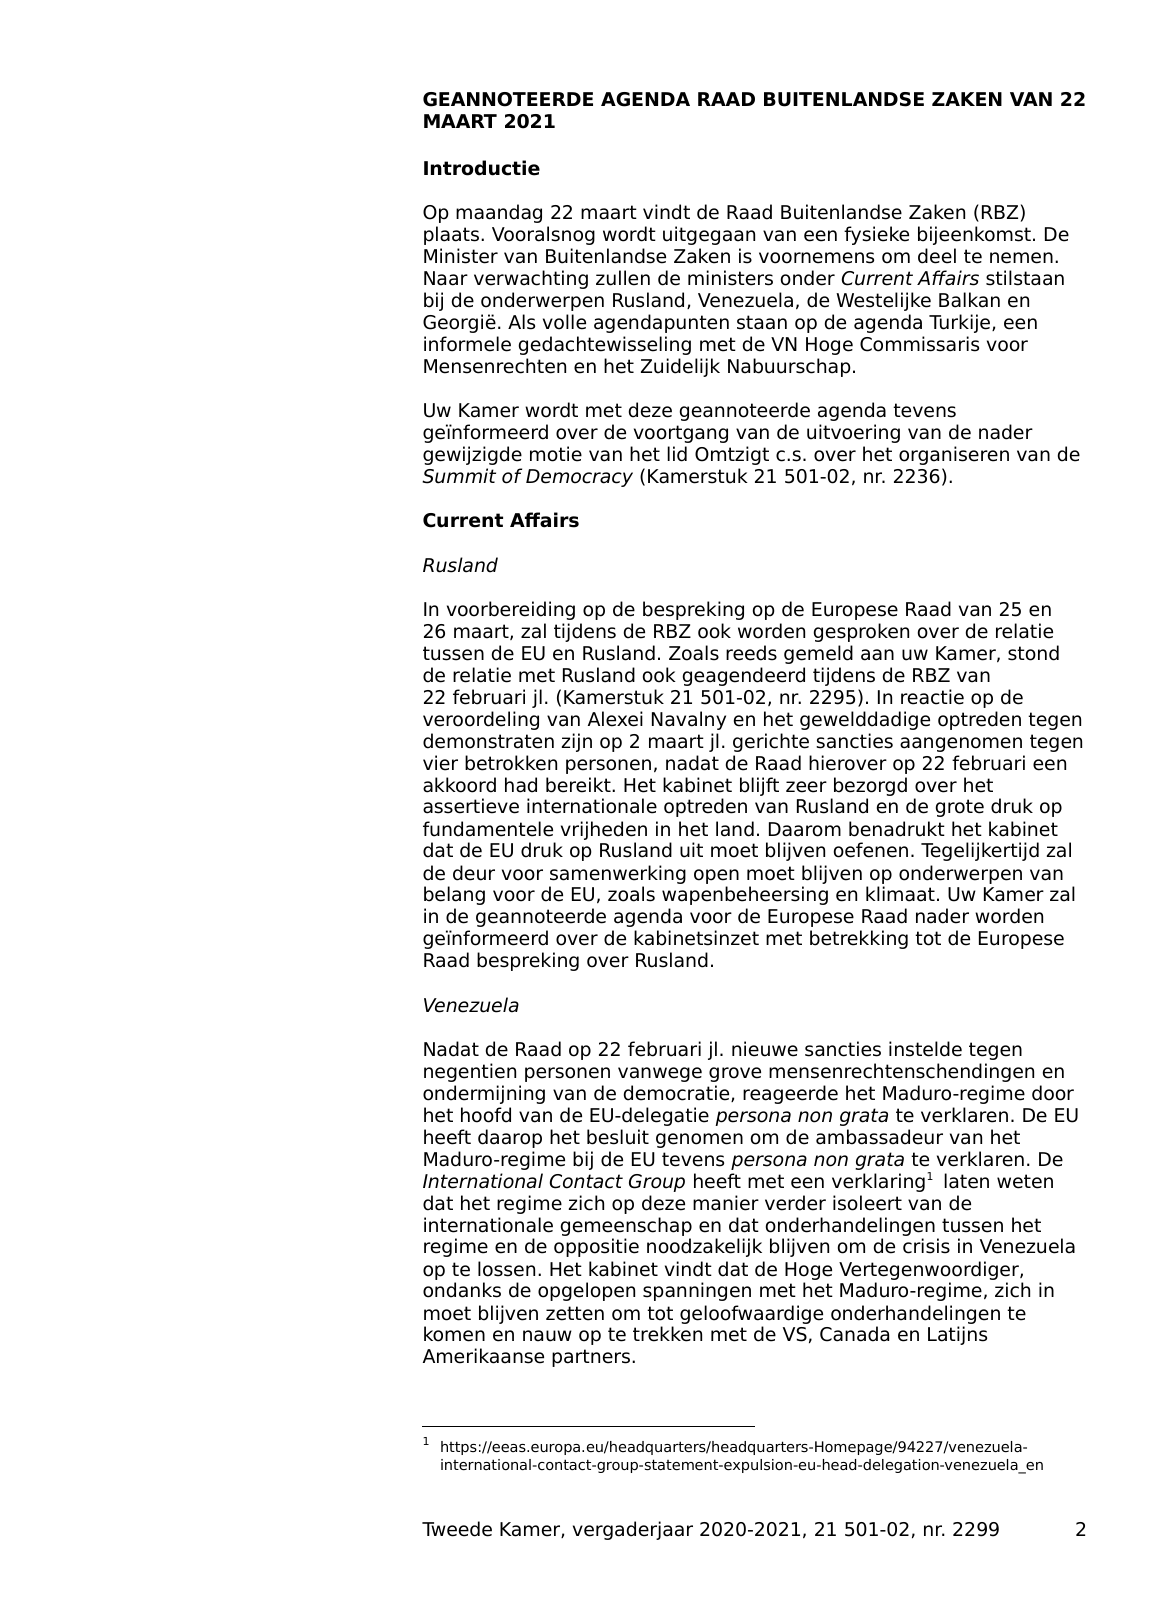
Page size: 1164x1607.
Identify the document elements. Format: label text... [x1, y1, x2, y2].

text https://eeas.europa.eu/headquarters/headquarters-Homepage/94227/venezuela-international-contact-group-statement-expulsion-eu-head-delegation-venezuela_en [422, 1435, 1087, 1474]
text Nadat de Raad op 22 februari jl. nieuwe sancties instelde tegen negentien personen vanwege grove mensenrechtenschendingen en ondermijning van de democratie, reageerde het Maduro-regime door het hoofd van de EU-delegatie persona non grata te verklaren. De EU heeft daarop het besluit genomen om de ambassadeur van het Maduro-regime bij de EU tevens persona non grata te verklaren. De International Contact Group heeft met een verklaring laten weten dat het regime zich op deze manier verder isoleert van de internationale gemeenschap en dat onderhandelingen tussen het regime en de oppositie noodzakelijk blijven om de crisis in Venezuela op te lossen. Het kabinet vindt dat de Hoge Vertegenwoordiger, ondanks de opgelopen spanningen met het Maduro-regime, zich in moet blijven zetten om tot geloofwaardige onderhandelingen te komen en nauw op te trekken met de VS, Canada en Latijns Amerikaanse partners. [422, 1039, 1087, 1368]
subtitle Introductie [422, 158, 1087, 180]
subtitle Rusland [422, 554, 1087, 576]
subtitle Current Affairs [422, 510, 1087, 532]
text Op maandag 22 maart vindt de Raad Buitenlandse Zaken (RBZ) plaats. Vooralsnog wordt uitgegaan van een fysieke bijeenkomst. De Minister van Buitenlandse Zaken is voornemens om deel te nemen. Naar verwachting zullen de ministers onder Current Affairs stilstaan bij de onderwerpen Rusland, Venezuela, de Westelijke Balkan en Georgië. Als volle agendapunten staan op de agenda Turkije, een informele gedachtewisseling met de VN Hoge Commissaris voor Mensenrechten en het Zuidelijk Nabuurschap. [422, 202, 1087, 378]
text Uw Kamer wordt met deze geannoteerde agenda tevens geïnformeerd over de voortgang van de uitvoering van de nader gewijzigde motie van het lid Omtzigt c.s. over het organiseren van de Summit of Democracy (Kamerstuk 21 501-02, nr. 2236). [422, 400, 1087, 488]
text In voorbereiding op de bespreking op de Europese Raad van 25 en 26 maart, zal tijdens de RBZ ook worden gesproken over de relatie tussen de EU en Rusland. Zoals reeds gemeld aan uw Kamer, stond de relatie met Rusland ook geagendeerd tijdens de RBZ van 22 februari jl. (Kamerstuk 21 501-02, nr. 2295). In reactie op de veroordeling van Alexei Navalny en het gewelddadige optreden tegen demonstraten zijn op 2 maart jl. gerichte sancties aangenomen tegen vier betrokken personen, nadat de Raad hierover op 22 februari een akkoord had bereikt. Het kabinet blijft zeer bezorgd over het assertieve internationale optreden van Rusland en de grote druk op fundamentele vrijheden in het land. Daarom benadrukt het kabinet dat de EU druk op Rusland uit moet blijven oefenen. Tegelijkertijd zal de deur voor samenwerking open moet blijven op onderwerpen van belang voor de EU, zoals wapenbeheersing en klimaat. Uw Kamer zal in de geannoteerde agenda voor de Europese Raad nader worden geïnformeerd over de kabinetsinzet met betrekking tot de Europese Raad bespreking over Rusland. [422, 599, 1087, 972]
subtitle Venezuela [422, 994, 1087, 1016]
subtitle GEANNOTEERDE AGENDA RAAD BUITENLANDSE ZAKEN VAN 22 MAART 2021 [422, 89, 1087, 133]
